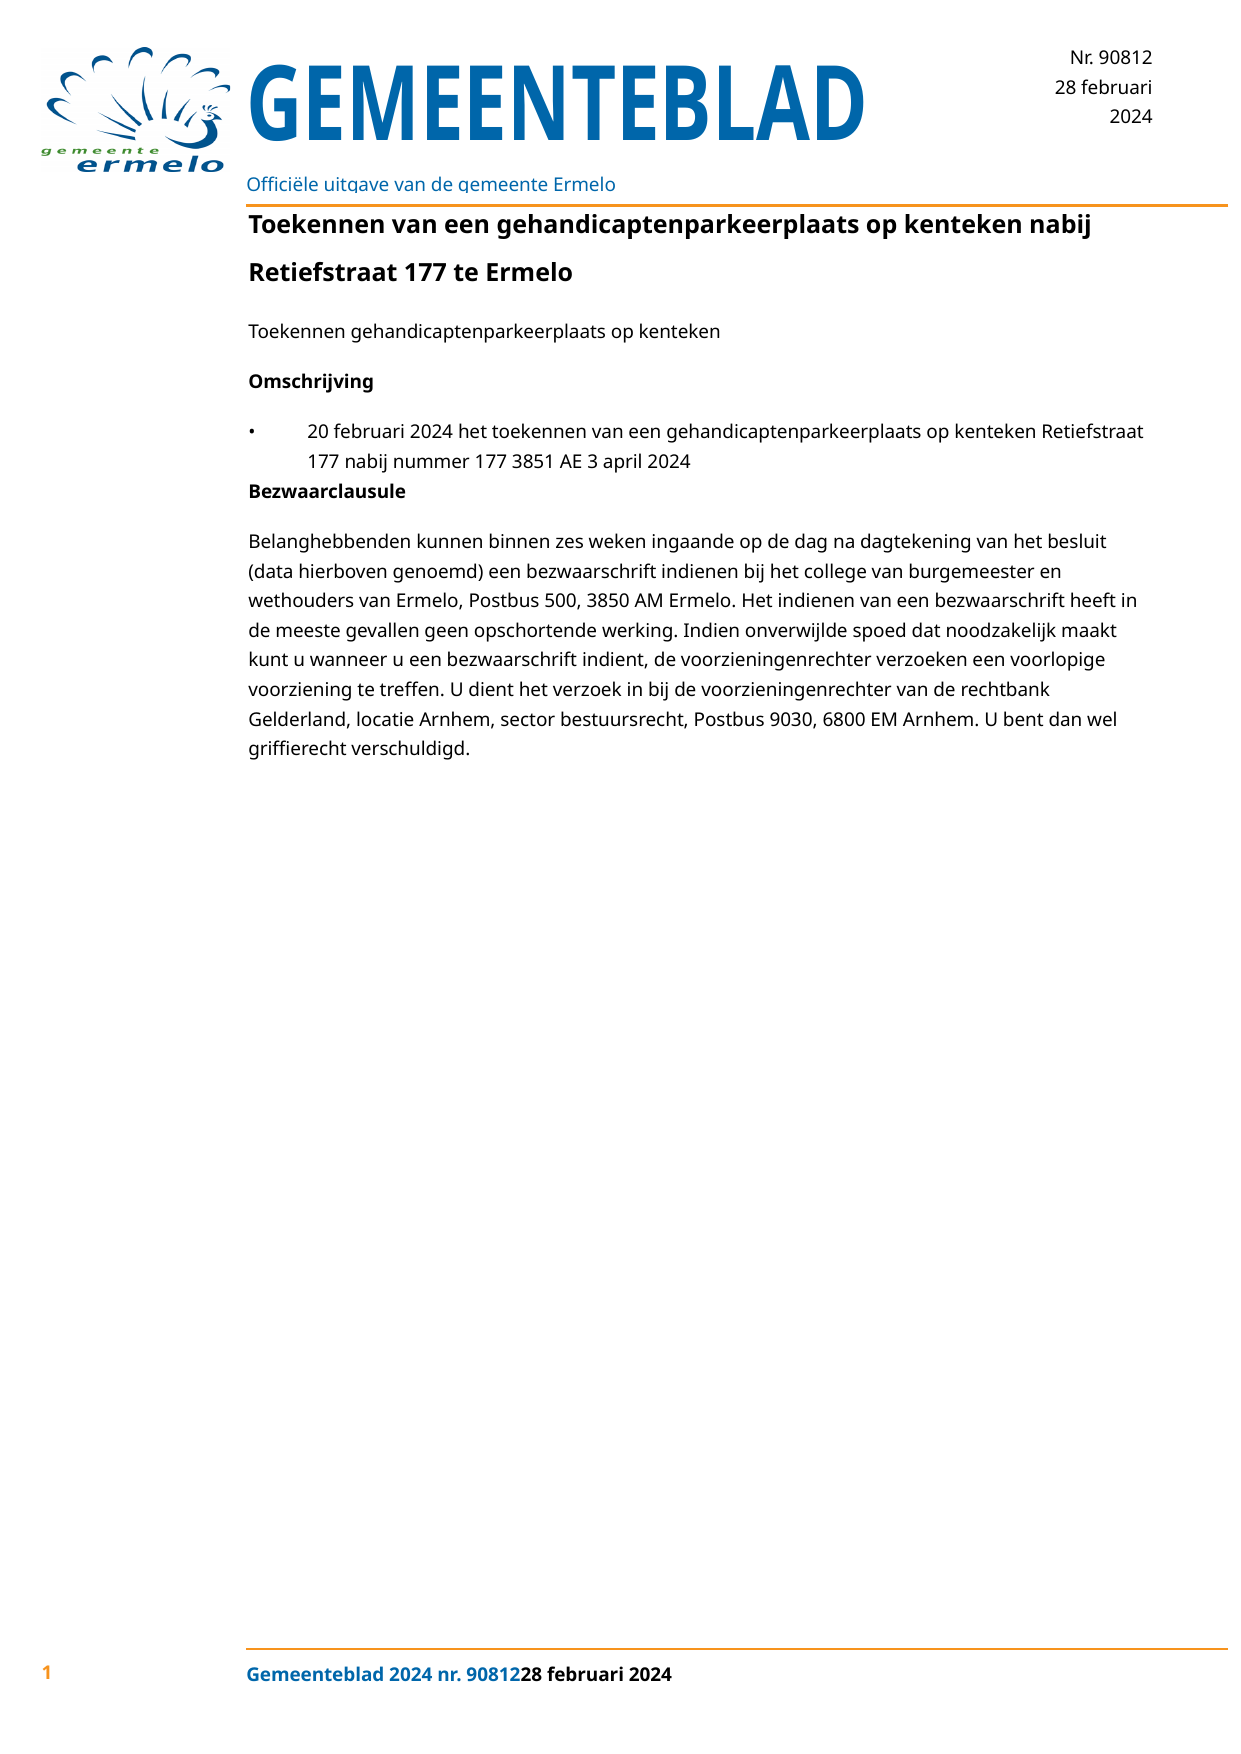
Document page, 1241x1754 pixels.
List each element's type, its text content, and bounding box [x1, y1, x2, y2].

list 20 februari 2024 het toekennen van een gehandicaptenparkeerplaats op kenteken Retiefstraat 177 nabij nummer 177 3851 AE 3 april 2024 [248, 419, 1152, 474]
picture [41, 47, 231, 172]
text Toekennen van een gehandicaptenparkeerplaats op kenteken nabij Retiefstraat 177 te Ermelo [248, 207, 1152, 288]
text Belanghebbenden kunnen binnen zes weken ingaande op de dag na dagtekening van het besluit (data hierboven genoemd) een bezwaarschrift indienen bij het college van burgemeester en wethouders van Ermelo, Postbus 500, 3850 AM Ermelo. Het indienen van een bezwaarschrift heeft in de meeste gevallen geen opschortende werking. Indien onverwijlde spoed dat noodzakelijk maakt kunt u wanneer u een bezwaarschrift indient, de voorzieningenrechter verzoeken een voorlopige voorziening te treffen. U dient het verzoek in bij de voorzieningenrechter van de rechtbank Gelderland, locatie Arnhem, sector bestuursrecht, Postbus 9030, 6800 EM Arnhem. U bent dan wel griffierecht verschuldigd. [248, 528, 1152, 761]
text Toekennen gehandicaptenparkeerplaats op kenteken [248, 318, 1152, 344]
text Omschrijving [248, 368, 1152, 394]
text Bezwaarclausule [248, 478, 1152, 504]
